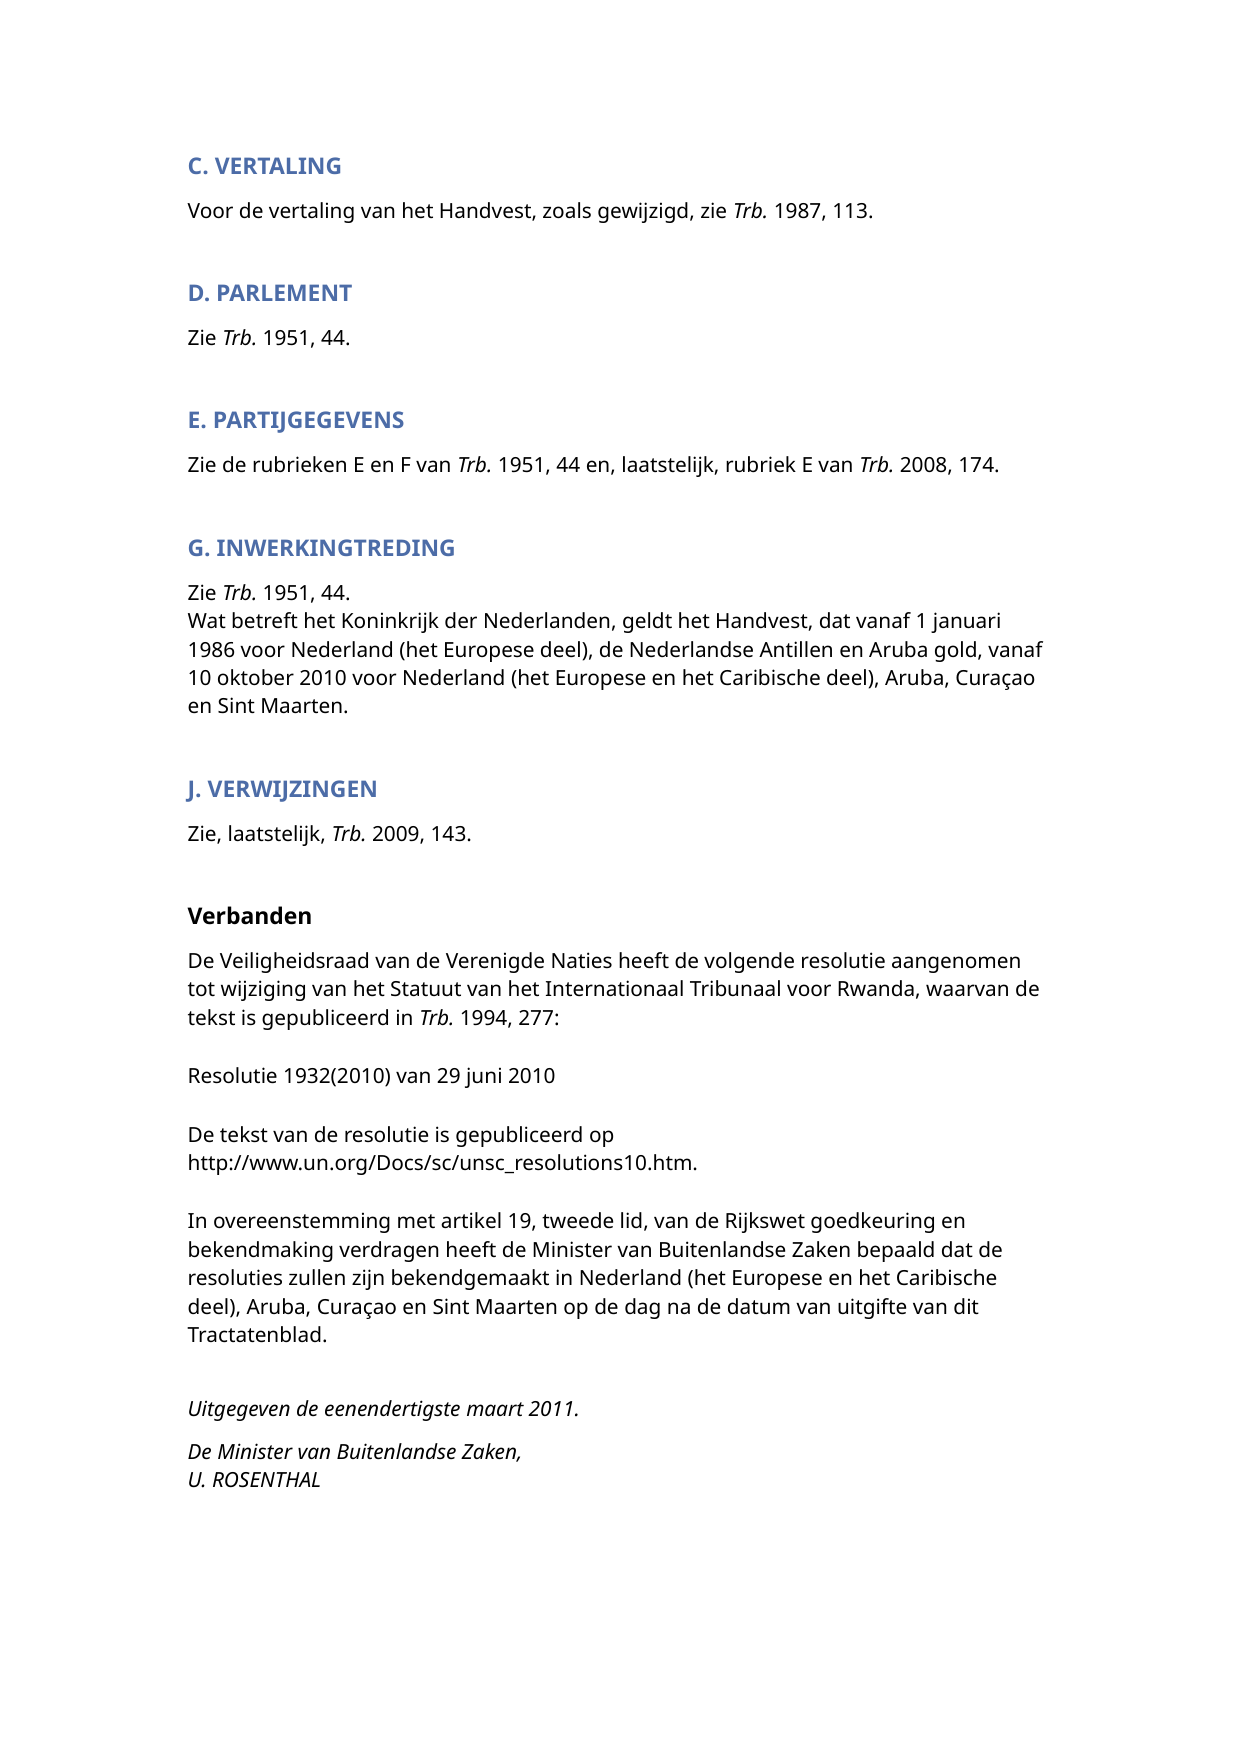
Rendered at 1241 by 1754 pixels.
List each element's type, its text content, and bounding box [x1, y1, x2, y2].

subtitle C. VERTALING [187, 150, 1053, 181]
text Uitgegeven de eenendertigste maart 2011. [187, 1394, 1053, 1422]
text Zie Trb. 1951, 44. [187, 323, 1053, 352]
text De tekst van de resolutie is gepubliceerd op http://www.un.org/Docs/sc/unsc_resolutions10.htm. [187, 1120, 1053, 1177]
subtitle E. PARTIJGEGEVENS [187, 404, 1053, 436]
text Voor de vertaling van het Handvest, zoals gewijzigd, zie Trb. 1987, 113. [187, 196, 1053, 225]
text Resolutie 1932(2010) van 29 juni 2010 [187, 1061, 1053, 1090]
text Zie Trb. 1951, 44. [187, 578, 1053, 606]
text U. ROSENTHAL [187, 1466, 1053, 1494]
text Zie, laatstelijk, Trb. 2009, 143. [187, 819, 1053, 847]
text Zie de rubrieken E en F van Trb. 1951, 44 en, laatstelijk, rubriek E van Trb. 2008, 174. [187, 451, 1053, 479]
subtitle G. INWERKINGTREDING [187, 532, 1053, 563]
subtitle D. PARLEMENT [187, 277, 1053, 308]
text De Veiligheidsraad van de Verenigde Naties heeft de volgende resolutie aangenomen tot wijziging van het Statuut van het Internationaal Tribunaal voor Rwanda, waarvan de tekst is gepubliceerd in Trb. 1994, 277: [187, 946, 1053, 1031]
subtitle J. VERWIJZINGEN [187, 772, 1053, 804]
text Wat betreft het Koninkrijk der Nederlanden, geldt het Handvest, dat vanaf 1 januari 1986 voor Nederland (het Europese deel), de Nederlandse Antillen en Aruba gold, vanaf 10 oktober 2010 voor Nederland (het Europese en het Caribische deel), Aruba, Curaçao en Sint Maarten. [187, 606, 1053, 720]
text De Minister van Buitenlandse Zaken, [187, 1437, 1053, 1466]
subtitle Verbanden [187, 900, 1053, 931]
text In overeenstemming met artikel 19, tweede lid, van de Rijkswet goedkeuring en bekendmaking verdragen heeft de Minister van Buitenlandse Zaken bepaald dat de resoluties zullen zijn bekendgemaakt in Nederland (het Europese en het Caribische deel), Aruba, Curaçao en Sint Maarten op de dag na de datum van uitgifte van dit Tractatenblad. [187, 1207, 1053, 1349]
